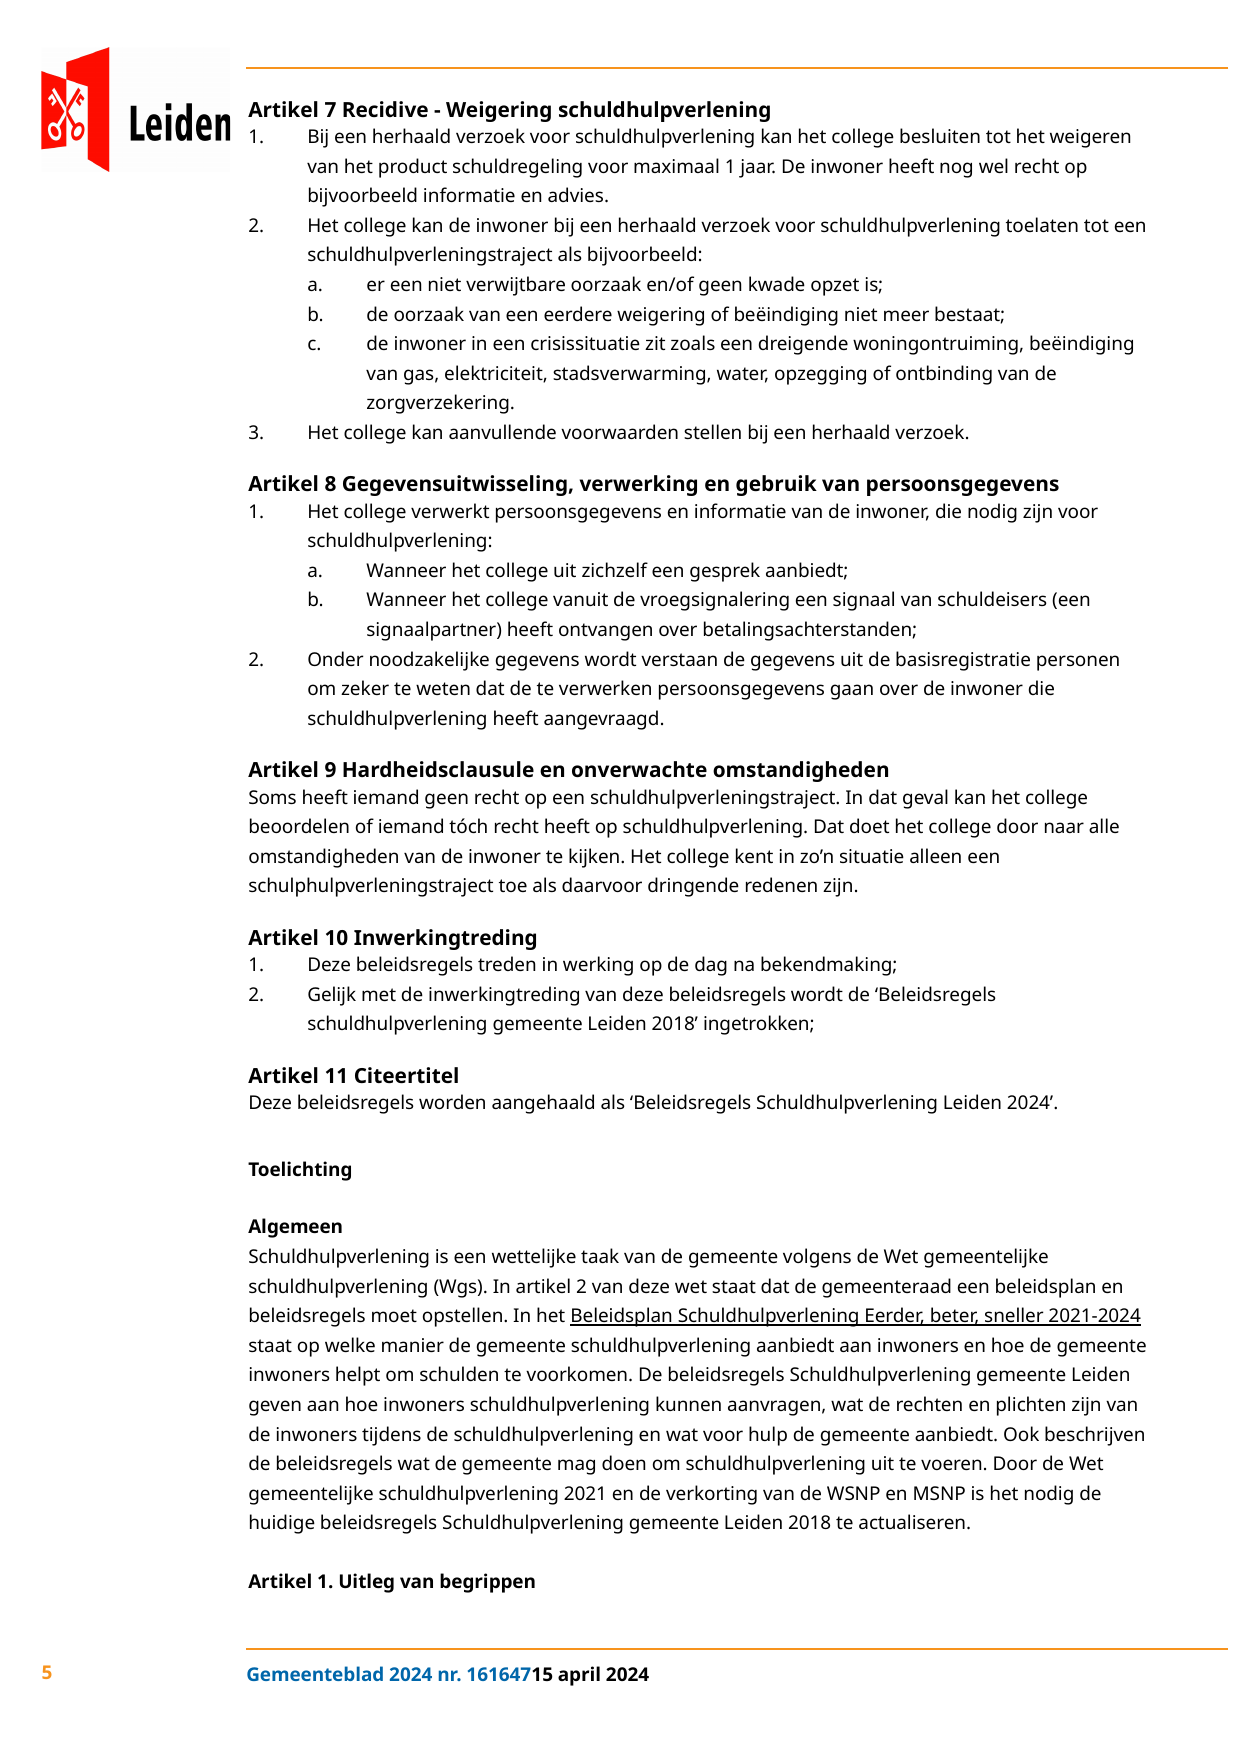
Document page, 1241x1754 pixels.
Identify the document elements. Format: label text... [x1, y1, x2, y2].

text Artikel 1. Uitleg van begrippen [248, 1569, 1152, 1594]
text Soms heeft iemand geen recht op een schuldhulpverleningstraject. In dat geval kan het college beoordelen of iemand tóch recht heeft op schuldhulpverlening. Dat doet het college door naar alle omstandigheden van de inwoner te kijken. Het college kent in zo’n situatie alleen een schulphulpverleningstraject toe als daarvoor dringende redenen zijn. [248, 784, 1152, 898]
list Onder noodzakelijke gegevens wordt verstaan de gegevens uit de basisregistratie personen om zeker te weten dat de te verwerken persoonsgegevens gaan over de inwoner die schuldhulpverlening heeft aangevraagd. [248, 646, 1152, 731]
list Bij een herhaald verzoek voor schuldhulpverlening kan het college besluiten tot het weigeren van het product schuldregeling voor maximaal 1 jaar. De inwoner heeft nog wel recht op bijvoorbeeld informatie en advies. [248, 123, 1152, 208]
list Wanneer het college uit zichzelf een gesprek aanbiedt; [307, 557, 1152, 583]
list Het college verwerkt persoonsgegevens en informatie van de inwoner, die nodig zijn voor schuldhulpverlening: [248, 498, 1152, 553]
text Artikel 10 Inwerkingtreding [248, 923, 1152, 951]
text Artikel 8 Gegevensuitwisseling, verwerking en gebruik van persoonsgegevens [248, 469, 1152, 498]
text Artikel 7 Recidive - Weigering schuldhulpverlening [248, 95, 1152, 123]
list er een niet verwijtbare oorzaak en/of geen kwade opzet is; [307, 271, 1152, 297]
list Het college kan aanvullende voorwaarden stellen bij een herhaald verzoek. [248, 419, 1152, 445]
list de inwoner in een crisissituatie zit zoals een dreigende woningontruiming, beëindiging van gas, elektriciteit, stadsverwarming, water, opzegging of ontbinding van de zorgverzekering. [307, 330, 1152, 415]
text Artikel 11 Citeertitel [248, 1061, 1152, 1089]
picture [41, 47, 231, 172]
list de oorzaak van een eerdere weigering of beëindiging niet meer bestaat; [307, 301, 1152, 326]
text Toelichting [248, 1145, 1152, 1184]
text Artikel 9 Hardheidsclausule en onverwachte omstandigheden [248, 755, 1152, 784]
list Deze beleidsregels treden in werking op de dag na bekendmaking; [248, 951, 1152, 977]
text Schuldhulpverlening is een wettelijke taak van de gemeente volgens de Wet gemeentelijke schuldhulpverlening (Wgs). In artikel 2 van deze wet staat dat de gemeenteraad een beleidsplan en beleidsregels moet opstellen. In het Beleidsplan Schuldhulpverlening Eerder, beter, sneller 2021-2024 staat op welke manier de gemeente schuldhulpverlening aanbiedt aan inwoners en hoe de gemeente inwoners helpt om schulden te voorkomen. De beleidsregels Schuldhulpverlening gemeente Leiden geven aan hoe inwoners schuldhulpverlening kunnen aanvragen, wat de rechten en plichten zijn van de inwoners tijdens de schuldhulpverlening en wat voor hulp de gemeente aanbiedt. Ook beschrijven de beleidsregels wat de gemeente mag doen om schuldhulpverlening uit te voeren. Door de Wet gemeentelijke schuldhulpverlening 2021 en de verkorting van de WSNP en MSNP is het nodig de huidige beleidsregels Schuldhulpverlening gemeente Leiden 2018 te actualiseren. [248, 1243, 1152, 1535]
list Wanneer het college vanuit de vroegsignalering een signaal van schuldeisers (een signaalpartner) heeft ontvangen over betalingsachterstanden; [307, 587, 1152, 642]
text Algemeen [248, 1214, 1152, 1239]
text Deze beleidsregels worden aangehaald als ‘Beleidsregels Schuldhulpverlening Leiden 2024’. [248, 1089, 1152, 1115]
list Het college kan de inwoner bij een herhaald verzoek voor schuldhulpverlening toelaten tot een schuldhulpverleningstraject als bijvoorbeeld: [248, 212, 1152, 267]
list Gelijk met de inwerkingtreding van deze beleidsregels wordt de ‘Beleidsregels schuldhulpverlening gemeente Leiden 2018’ ingetrokken; [248, 981, 1152, 1036]
